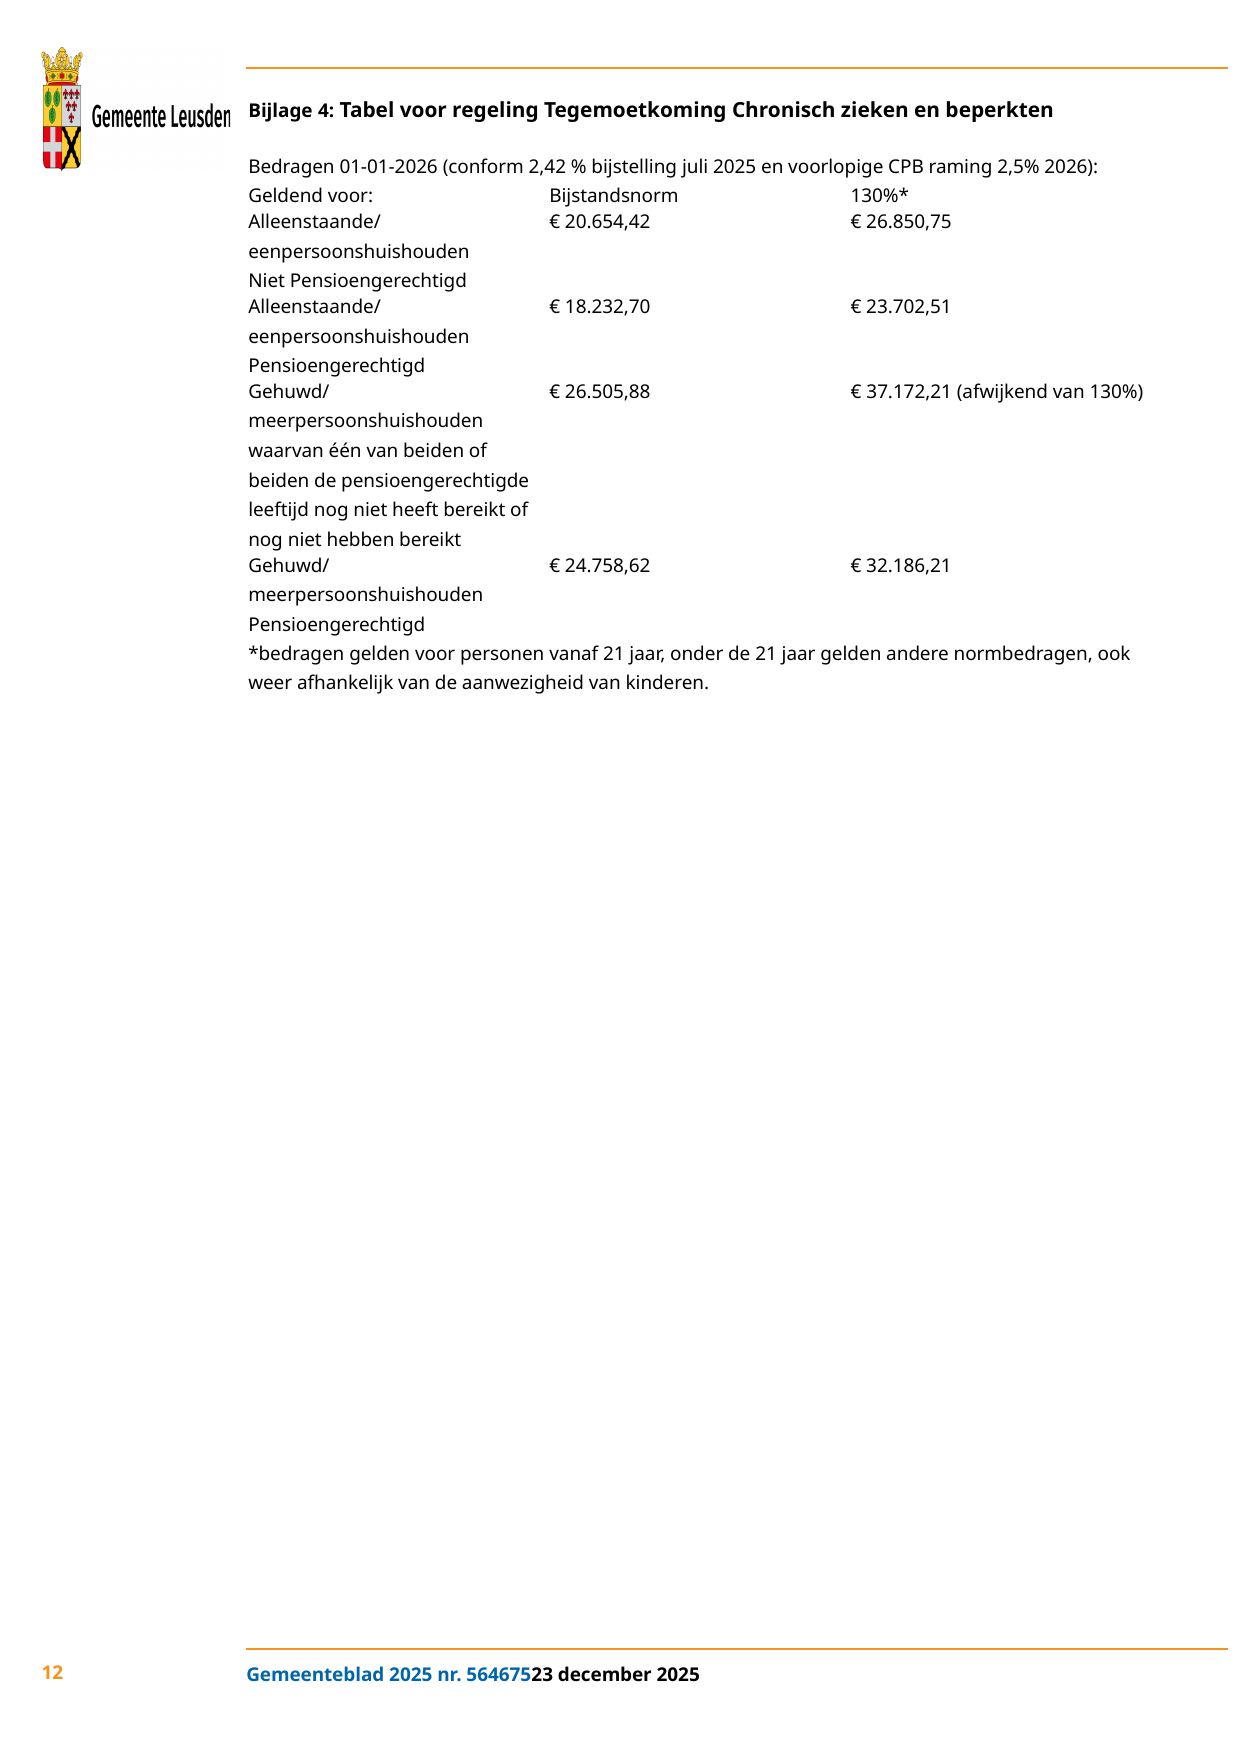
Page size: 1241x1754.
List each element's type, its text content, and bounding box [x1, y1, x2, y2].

table_header Bijstandsnorm [549, 183, 850, 208]
table_cell Gehuwd/meerpersoonshuishouden Pensioengerechtigd [248, 552, 549, 637]
picture [41, 47, 231, 172]
table_cell € 37.172,21 (afwijkend van 130%) [850, 378, 1152, 552]
table_cell € 18.232,70 [549, 293, 850, 378]
table_cell Alleenstaande/eenpersoonshuishouden Niet Pensioengerechtigd [248, 208, 549, 293]
table_cell € 26.505,88 [549, 378, 850, 552]
table_header 130%* [850, 183, 1152, 208]
text *bedragen gelden voor personen vanaf 21 jaar, onder de 21 jaar gelden andere normbedragen, ook weer afhankelijk van de aanwezigheid van kinderen. [248, 640, 1152, 695]
table_cell € 32.186,21 [850, 552, 1152, 637]
text Bijlage 4: Tabel voor regeling Tegemoetkoming Chronisch zieken en beperkten [248, 95, 1152, 123]
table_cell Alleenstaande/eenpersoonshuishouden Pensioengerechtigd [248, 293, 549, 378]
table_header Geldend voor: [248, 183, 549, 208]
text Bedragen 01-01-2026 (conform 2,42 % bijstelling juli 2025 en voorlopige CPB raming 2,5% 2026): [248, 153, 1152, 179]
table_cell Gehuwd/meerpersoonshuishouden waarvan één van beiden of beiden de pensioengerechtigde leeftijd nog niet heeft bereikt of nog niet hebben bereikt [248, 378, 549, 552]
table_cell € 26.850,75 [850, 208, 1152, 293]
table_cell € 20.654,42 [549, 208, 850, 293]
table_cell € 23.702,51 [850, 293, 1152, 378]
table_cell € 24.758,62 [549, 552, 850, 637]
